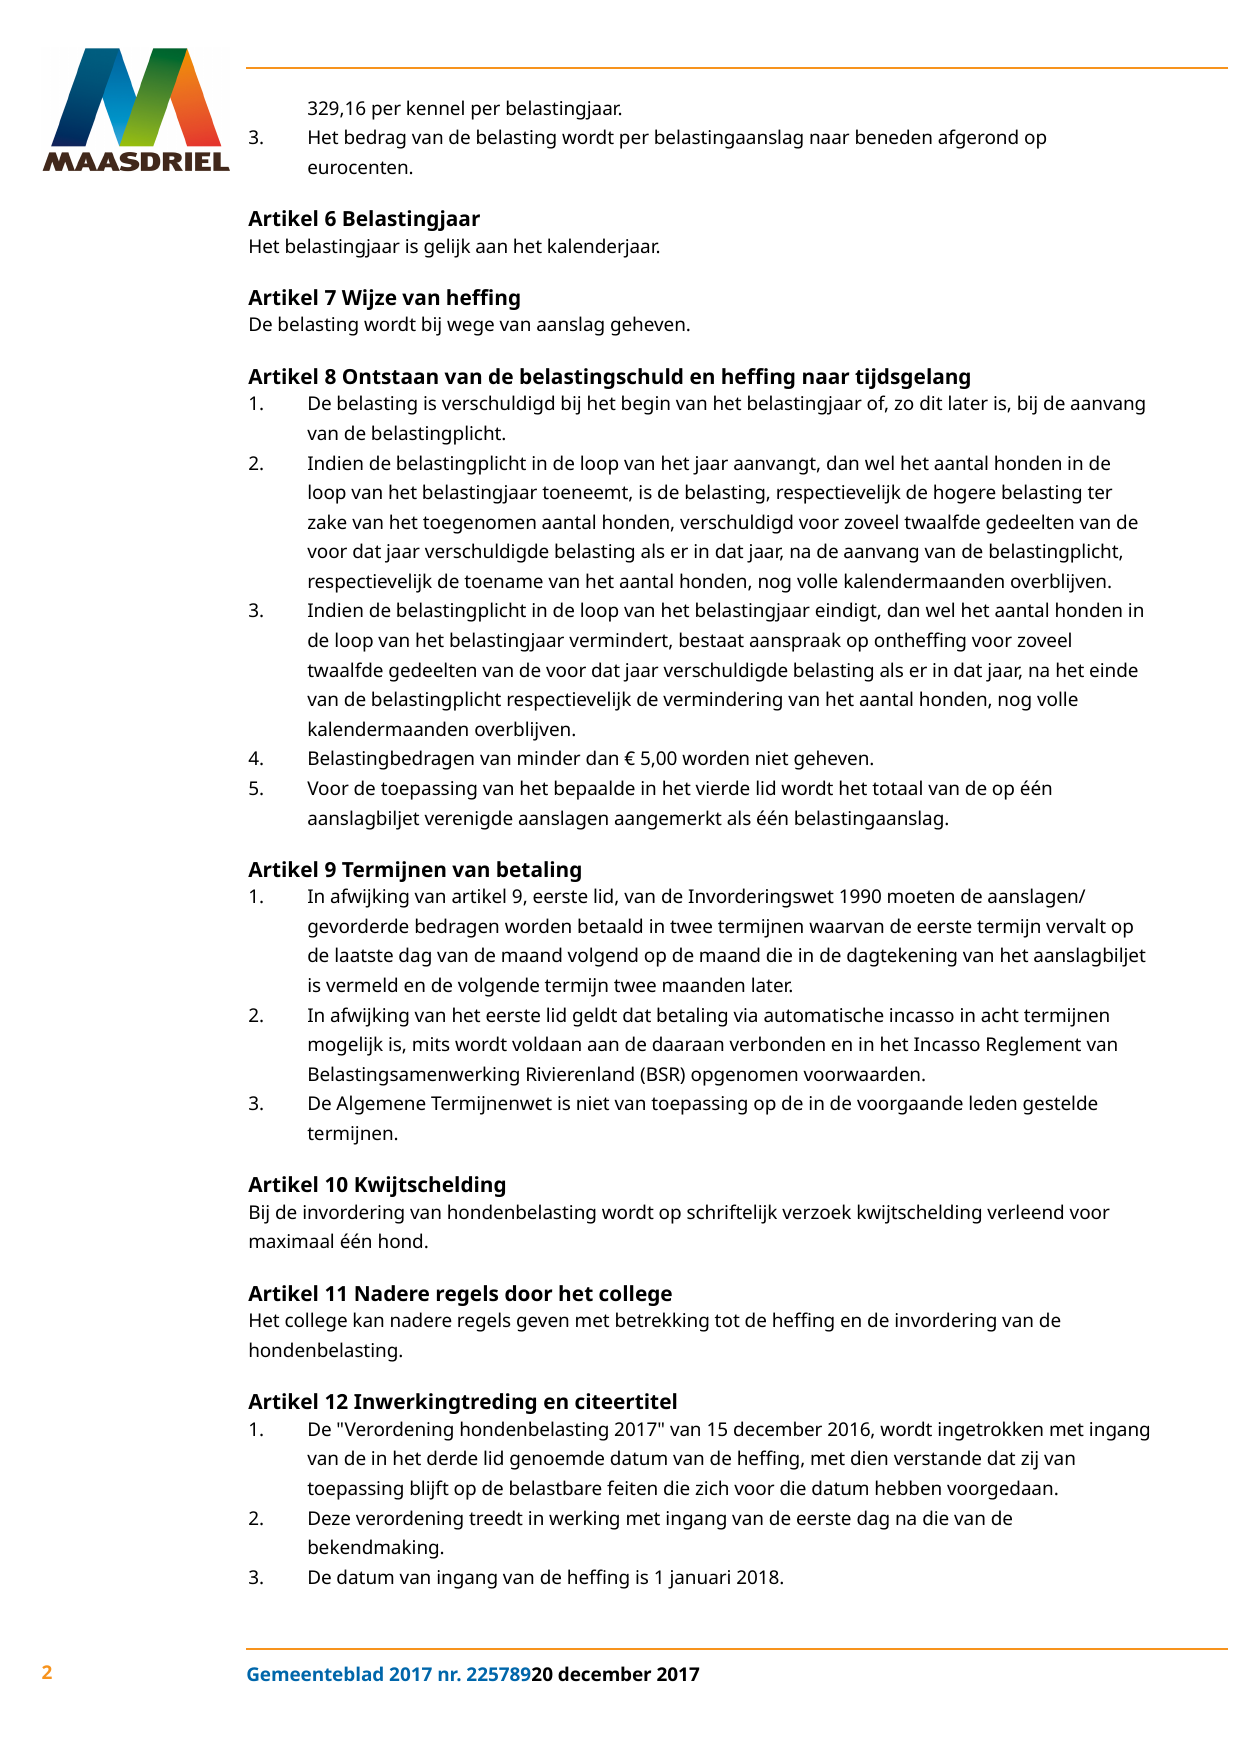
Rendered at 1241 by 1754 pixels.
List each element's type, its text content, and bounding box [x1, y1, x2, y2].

text Artikel 8 Ontstaan van de belastingschuld en heffing naar tijdsgelang [248, 362, 1152, 391]
text Artikel 7 Wijze van heffing [248, 283, 1152, 312]
text Artikel 10 Kwijtschelding [248, 1171, 1152, 1199]
list De Algemene Termijnenwet is niet van toepassing op de in de voorgaande leden gestelde termijnen. [248, 1091, 1152, 1146]
text De belasting wordt bij wege van aanslag geheven. [248, 312, 1152, 337]
list Indien de belastingplicht in de loop van het belastingjaar eindigt, dan wel het aantal honden in de loop van het belastingjaar vermindert, bestaat aanspraak op ontheffing voor zoveel twaalfde gedeelten van de voor dat jaar verschuldigde belasting als er in dat jaar, na het einde van de belastingplicht respectievelijk de vermindering van het aantal honden, nog volle kalendermaanden overblijven. [248, 598, 1152, 742]
list In afwijking van het eerste lid geldt dat betaling via automatische incasso in acht termijnen mogelijk is, mits wordt voldaan aan de daaraan verbonden en in het Incasso Reglement van Belastingsamenwerking Rivierenland (BSR) opgenomen voorwaarden. [248, 1002, 1152, 1087]
text Artikel 12 Inwerkingtreding en citeertitel [248, 1387, 1152, 1416]
text Het belastingjaar is gelijk aan het kalenderjaar. [248, 233, 1152, 258]
list De belasting is verschuldigd bij het begin van het belastingjaar of, zo dit later is, bij de aanvang van de belastingplicht. [248, 391, 1152, 446]
list Het bedrag van de belasting wordt per belastingaanslag naar beneden afgerond op eurocenten. [248, 124, 1152, 180]
list De datum van ingang van de heffing is 1 januari 2018. [248, 1564, 1152, 1589]
list In afwijking van artikel 9, eerste lid, van de Invorderingswet 1990 moeten de aanslagen/ gevorderde bedragen worden betaald in twee termijnen waarvan de eerste termijn vervalt op de laatste dag van de maand volgend op de maand die in de dagtekening van het aanslagbiljet is vermeld en de volgende termijn twee maanden later. [248, 883, 1152, 998]
list Voor de toepassing van het bepaalde in het vierde lid wordt het totaal van de op één aanslagbiljet verenigde aanslagen aangemerkt als één belastingaanslag. [248, 775, 1152, 830]
text Bij de invordering van hondenbelasting wordt op schriftelijk verzoek kwijtschelding verleend voor maximaal één hond. [248, 1199, 1152, 1254]
list Deze verordening treedt in werking met ingang van de eerste dag na die van de bekendmaking. [248, 1505, 1152, 1560]
list Indien de belastingplicht in de loop van het jaar aanvangt, dan wel het aantal honden in de loop van het belastingjaar toeneemt, is de belasting, respectievelijk de hogere belasting ter zake van het toegenomen aantal honden, verschuldigd voor zoveel twaalfde gedeelten van de voor dat jaar verschuldigde belasting als er in dat jaar, na de aanvang van de belastingplicht, respectievelijk de toename van het aantal honden, nog volle kalendermaanden overblijven. [248, 450, 1152, 594]
text Het college kan nadere regels geven met betrekking tot de heffing en de invordering van de hondenbelasting. [248, 1307, 1152, 1363]
list De "Verordening hondenbelasting 2017" van 15 december 2016, wordt ingetrokken met ingang van de in het derde lid genoemde datum van de heffing, met dien verstande dat zij van toepassing blijft op de belastbare feiten die zich voor die datum hebben voorgedaan. [248, 1416, 1152, 1501]
picture [41, 47, 231, 172]
list 329,16 per kennel per belastingjaar. [248, 95, 1152, 121]
list Belastingbedragen van minder dan € 5,00 worden niet geheven. [248, 746, 1152, 771]
text Artikel 9 Termijnen van betaling [248, 855, 1152, 883]
text Artikel 6 Belastingjaar [248, 204, 1152, 233]
text Artikel 11 Nadere regels door het college [248, 1279, 1152, 1307]
